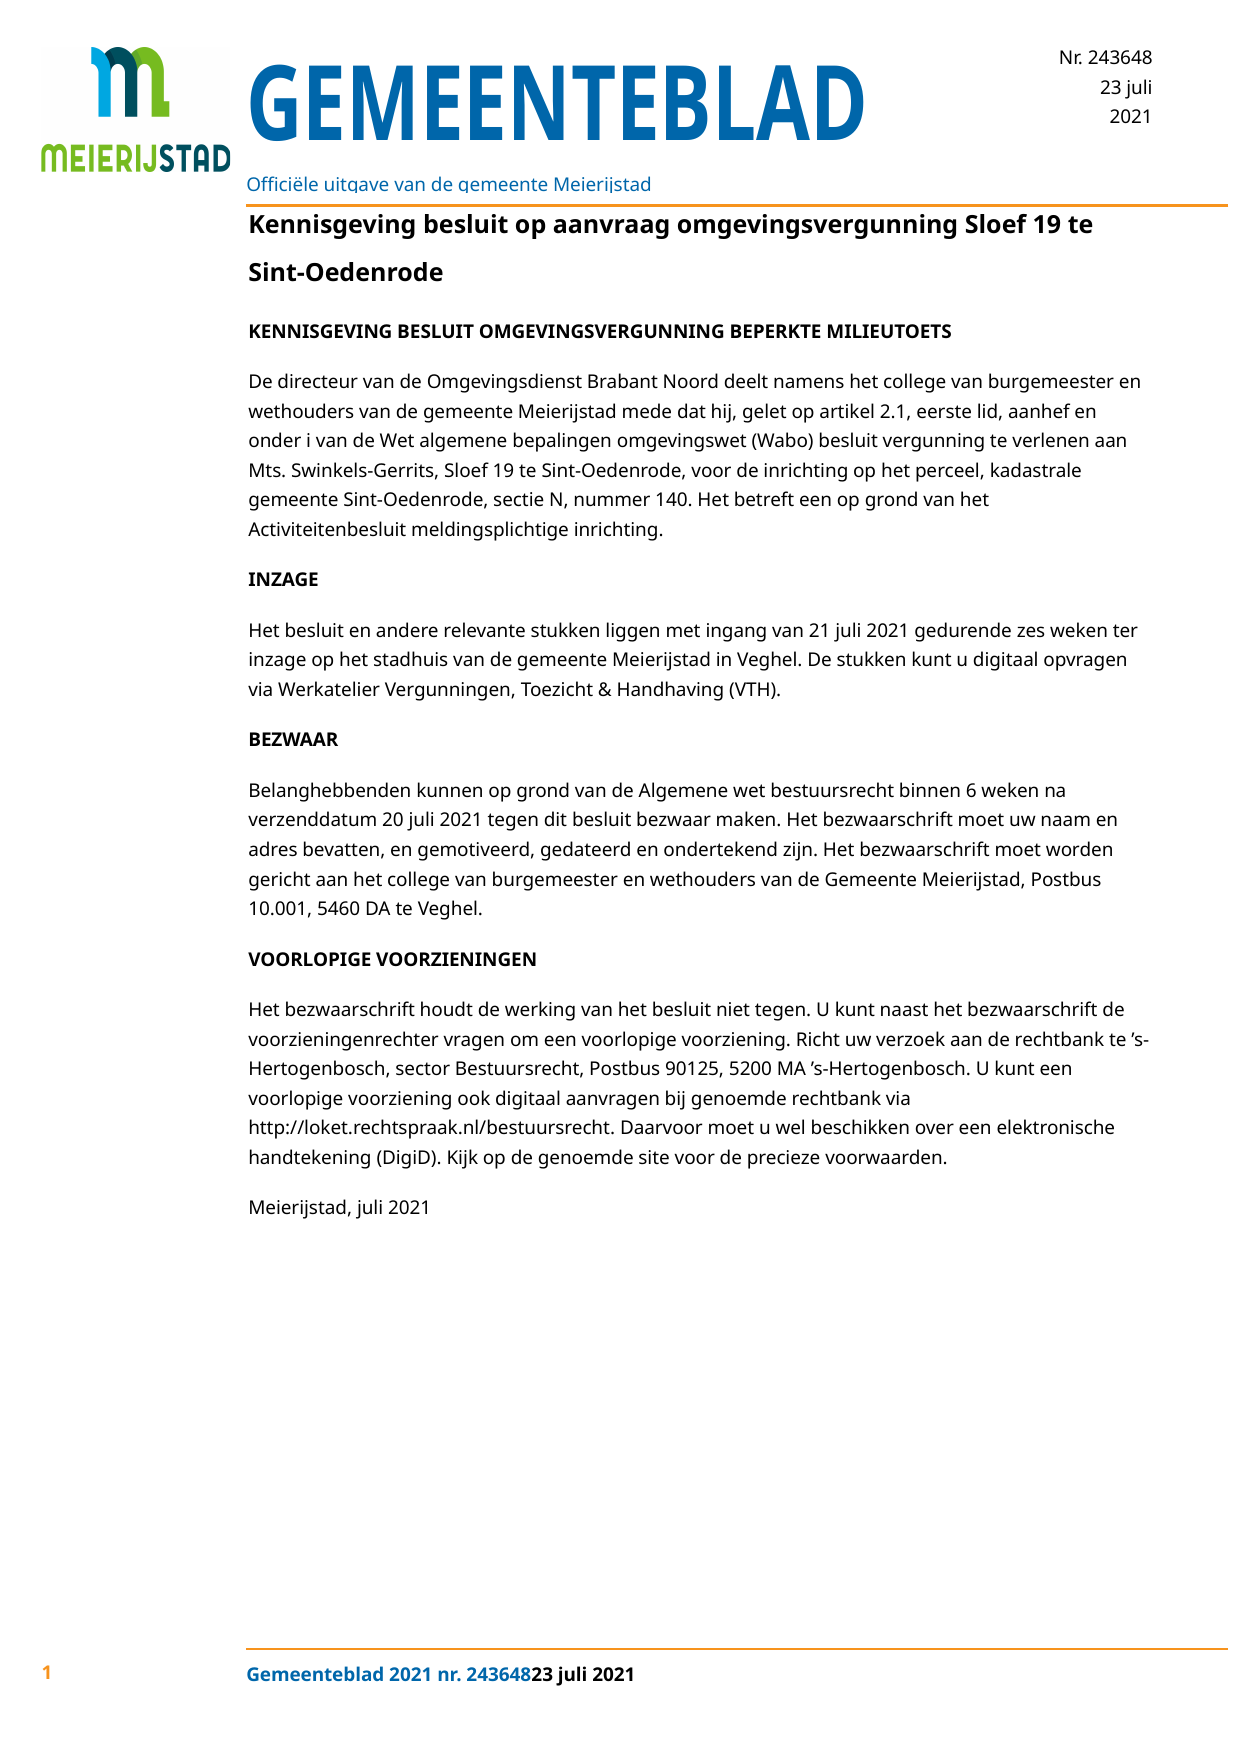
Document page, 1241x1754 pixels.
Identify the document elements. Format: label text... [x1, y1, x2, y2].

text Kennisgeving besluit op aanvraag omgevingsvergunning Sloef 19 te Sint-Oedenrode [248, 207, 1152, 288]
text De directeur van de Omgevingsdienst Brabant Noord deelt namens het college van burgemeester en wethouders van de gemeente Meierijstad mede dat hij, gelet op artikel 2.1, eerste lid, aanhef en onder i van de Wet algemene bepalingen omgevingswet (Wabo) besluit vergunning te verlenen aan Mts. Swinkels-Gerrits, Sloef 19 te Sint-Oedenrode, voor de inrichting op het perceel, kadastrale gemeente Sint-Oedenrode, sectie N, nummer 140. Het betreft een op grond van het Activiteitenbesluit meldingsplichtige inrichting. [248, 368, 1152, 542]
text INZAGE [248, 567, 1152, 592]
picture [41, 47, 231, 172]
text VOORLOPIGE VOORZIENINGEN [248, 946, 1152, 972]
text Het bezwaarschrift houdt de werking van het besluit niet tegen. U kunt naast het bezwaarschrift de voorzieningenrechter vragen om een voorlopige voorziening. Richt uw verzoek aan de rechtbank te ’s-Hertogenbosch, sector Bestuursrecht, Postbus 90125, 5200 MA ’s-Hertogenbosch. U kunt een voorlopige voorziening ook digitaal aanvragen bij genoemde rechtbank via http://loket.rechtspraak.nl/bestuursrecht. Daarvoor moet u wel beschikken over een elektronische handtekening (DigiD). Kijk op de genoemde site voor de precieze voorwaarden. [248, 996, 1152, 1170]
text Het besluit en andere relevante stukken liggen met ingang van 21 juli 2021 gedurende zes weken ter inzage op het stadhuis van de gemeente Meierijstad in Veghel. De stukken kunt u digitaal opvragen via Werkatelier Vergunningen, Toezicht & Handhaving (VTH). [248, 617, 1152, 702]
text BEZWAAR [248, 727, 1152, 752]
text Belanghebbenden kunnen op grond van de Algemene wet bestuursrecht binnen 6 weken na verzenddatum 20 juli 2021 tegen dit besluit bezwaar maken. Het bezwaarschrift moet uw naam en adres bevatten, en gemotiveerd, gedateerd en ondertekend zijn. Het bezwaarschrift moet worden gericht aan het college van burgemeester en wethouders van de Gemeente Meierijstad, Postbus 10.001, 5460 DA te Veghel. [248, 777, 1152, 921]
text KENNISGEVING BESLUIT OMGEVINGSVERGUNNING BEPERKTE MILIEUTOETS [248, 318, 1152, 344]
text Meierijstad, juli 2021 [248, 1194, 1152, 1220]
